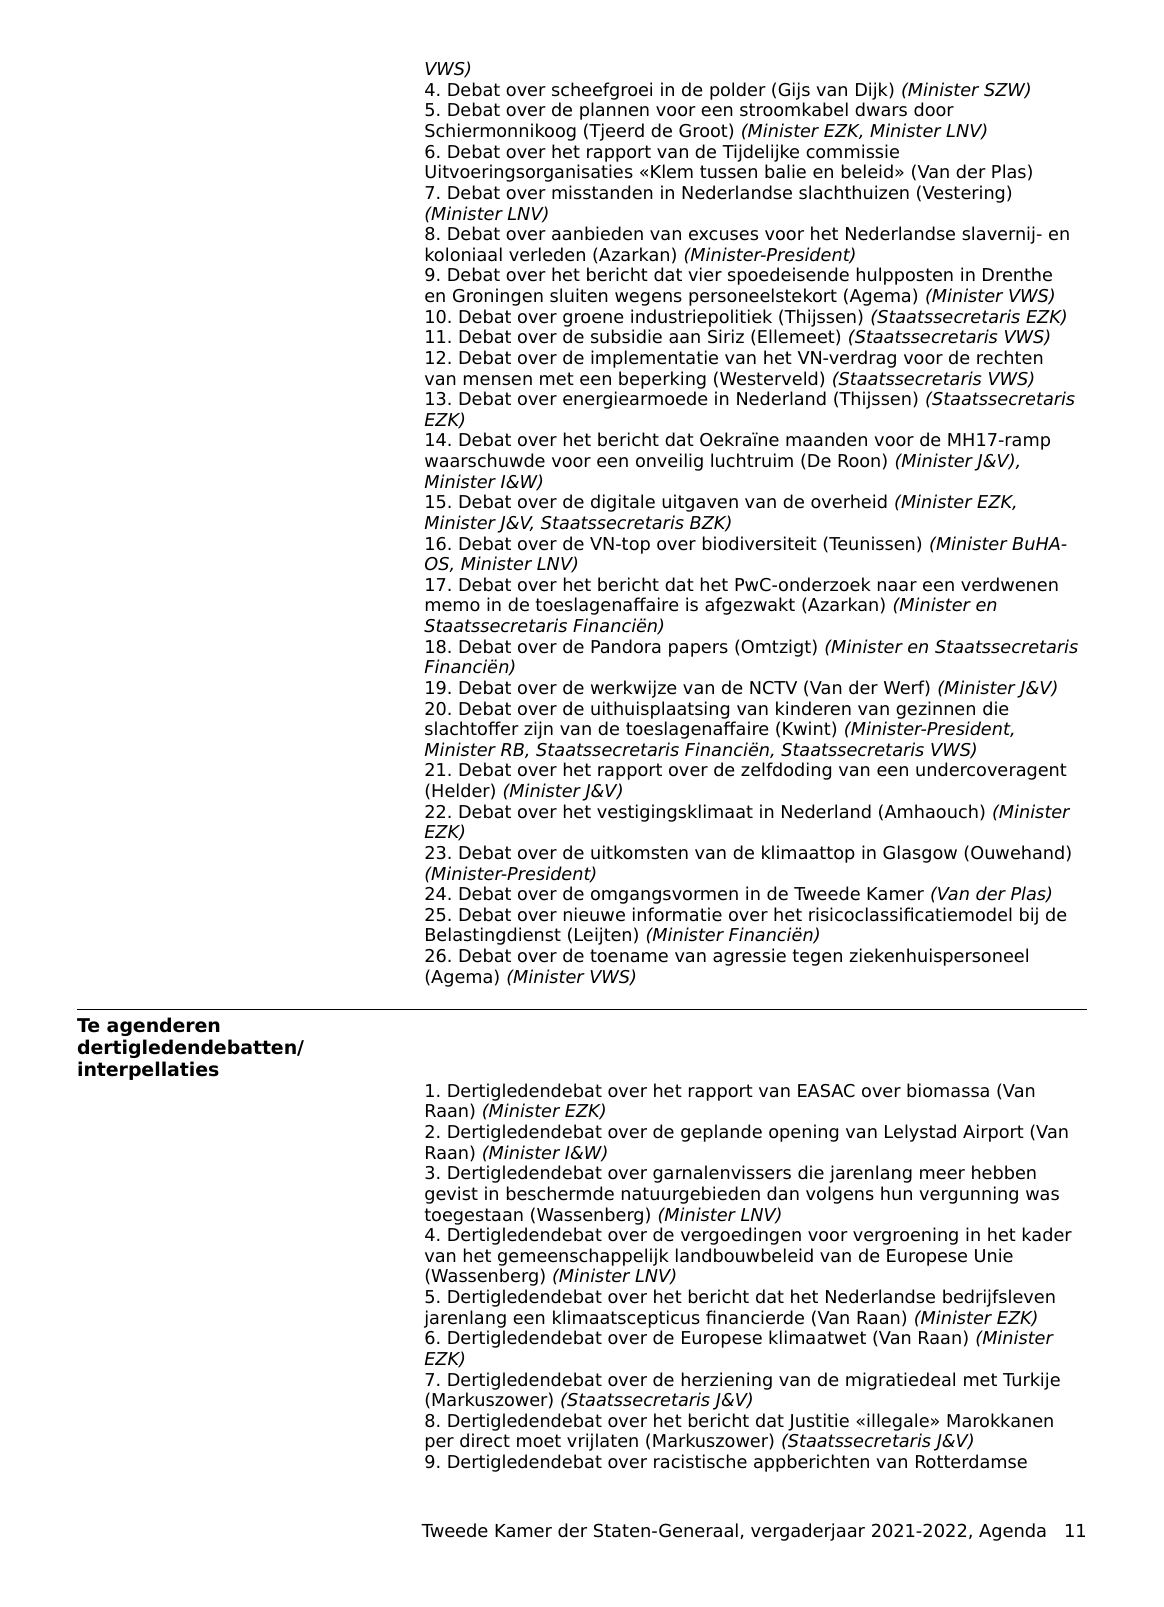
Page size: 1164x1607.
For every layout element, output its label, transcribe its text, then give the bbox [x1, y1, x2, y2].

table_header [418, 1010, 1087, 1081]
table_cell 19. Debat over de werkwijze van de NCTV (Van der Werf) (Minister J&V) [418, 678, 1087, 698]
table_cell [401, 389, 418, 430]
table_cell [77, 946, 401, 987]
table_cell 22. Debat over het vestigingsklimaat in Nederland (Amhaouch) (Minister EZK) [418, 802, 1087, 843]
table_cell [77, 100, 401, 142]
table_cell [77, 327, 401, 348]
table_cell [77, 389, 401, 430]
table_cell [77, 265, 401, 307]
table_cell [401, 1328, 418, 1369]
table_cell [77, 183, 401, 224]
table_cell [401, 1370, 418, 1411]
table_cell [77, 307, 401, 327]
table_cell 14. Debat over het bericht dat Oekraïne maanden voor de MH17-ramp waarschuwde voor een onveilig luchtruim (De Roon) (Minister J&V), Minister I&W) [418, 430, 1087, 492]
table_cell [401, 224, 418, 265]
table_cell [401, 760, 418, 802]
table_cell [401, 905, 418, 946]
table_cell [77, 760, 401, 802]
table_cell [401, 575, 418, 637]
table_cell [77, 1411, 401, 1452]
table_cell 18. Debat over de Pandora papers (Omtzigt) (Minister en Staatssecretaris Financiën) [418, 637, 1087, 678]
table_cell [401, 59, 418, 80]
table_cell [401, 534, 418, 575]
table_cell [401, 699, 418, 760]
table_cell [401, 307, 418, 327]
table_cell [77, 492, 401, 533]
table_cell [401, 884, 418, 905]
table_cell [401, 802, 418, 843]
table_cell [401, 946, 418, 987]
table_cell 3. Dertigledendebat over garnalenvissers die jarenlang meer hebben gevist in beschermde natuurgebieden dan volgens hun vergunning was toegestaan (Wassenberg) (Minister LNV) [418, 1163, 1087, 1225]
table_cell [401, 142, 418, 183]
table_cell [401, 678, 418, 698]
table_cell 12. Debat over de implementatie van het VN-verdrag voor de rechten van mensen met een beperking (Westerveld) (Staatssecretaris VWS) [418, 348, 1087, 389]
table_cell [77, 802, 401, 843]
table_cell 17. Debat over het bericht dat het PwC-onderzoek naar een verdwenen memo in de toeslagenaffaire is afgezwakt (Azarkan) (Minister en Staatssecretaris Financiën) [418, 575, 1087, 637]
table_cell 23. Debat over de uitkomsten van de klimaattop in Glasgow (Ouwehand) (Minister-President) [418, 843, 1087, 884]
table_cell [401, 1287, 418, 1328]
table_cell [401, 1081, 418, 1122]
table_cell [77, 1081, 401, 1122]
table_cell 4. Dertigledendebat over de vergoedingen voor vergroening in het kader van het gemeenschappelijk landbouwbeleid van de Europese Unie (Wassenberg) (Minister LNV) [418, 1225, 1087, 1287]
table_cell VWS) [418, 59, 1087, 80]
table_cell 4. Debat over scheefgroei in de polder (Gijs van Dijk) (Minister SZW) [418, 80, 1087, 100]
table_cell 9. Dertigledendebat over racistische appberichten van Rotterdamse [418, 1452, 1087, 1473]
table_cell [77, 1452, 401, 1473]
table_cell [77, 699, 401, 760]
table_cell 6. Debat over het rapport van de Tijdelijke commissie Uitvoeringsorganisaties «Klem tussen balie en beleid» (Van der Plas) [418, 142, 1087, 183]
table_cell [401, 1452, 418, 1473]
table_cell 26. Debat over de toename van agressie tegen ziekenhuispersoneel (Agema) (Minister VWS) [418, 946, 1087, 987]
table_cell [77, 575, 401, 637]
table_cell [401, 1225, 418, 1287]
table_cell [401, 843, 418, 884]
table_cell [77, 1225, 401, 1287]
table_cell [77, 430, 401, 492]
table_cell [401, 492, 418, 533]
table_cell [77, 534, 401, 575]
table_cell 6. Dertigledendebat over de Europese klimaatwet (Van Raan) (Minister EZK) [418, 1328, 1087, 1369]
table_cell [77, 905, 401, 946]
table_cell [77, 1122, 401, 1163]
table_cell [401, 348, 418, 389]
table_cell [401, 1122, 418, 1163]
table_cell [401, 430, 418, 492]
table_cell 8. Dertigledendebat over het bericht dat Justitie «illegale» Marokkanen per direct moet vrijlaten (Markuszower) (Staatssecretaris J&V) [418, 1411, 1087, 1452]
table_cell [77, 1370, 401, 1411]
table_cell [77, 142, 401, 183]
table_cell [77, 637, 401, 678]
table_cell 8. Debat over aanbieden van excuses voor het Nederlandse slavernij- en koloniaal verleden (Azarkan) (Minister-President) [418, 224, 1087, 265]
table_cell 10. Debat over groene industriepolitiek (Thijssen) (Staatssecretaris EZK) [418, 307, 1087, 327]
table_cell [401, 265, 418, 307]
table_cell 11. Debat over de subsidie aan Siriz (Ellemeet) (Staatssecretaris VWS) [418, 327, 1087, 348]
table_cell [77, 1163, 401, 1225]
table_cell 9. Debat over het bericht dat vier spoedeisende hulpposten in Drenthe en Groningen sluiten wegens personeelstekort (Agema) (Minister VWS) [418, 265, 1087, 307]
table_cell [77, 1287, 401, 1328]
table_cell [77, 843, 401, 884]
table_cell 24. Debat over de omgangsvormen in de Tweede Kamer (Van der Plas) [418, 884, 1087, 905]
table_cell [401, 183, 418, 224]
table_header [401, 1010, 418, 1081]
table_cell 5. Dertigledendebat over het bericht dat het Nederlandse bedrijfsleven jarenlang een klimaatscepticus financierde (Van Raan) (Minister EZK) [418, 1287, 1087, 1328]
table_cell [77, 884, 401, 905]
table_cell 7. Dertigledendebat over de herziening van de migratiedeal met Turkije (Markuszower) (Staatssecretaris J&V) [418, 1370, 1087, 1411]
table_cell [401, 327, 418, 348]
table_cell [77, 348, 401, 389]
table_cell [77, 1328, 401, 1369]
table_cell [401, 637, 418, 678]
table_cell 1. Dertigledendebat over het rapport van EASAC over biomassa (Van Raan) (Minister EZK) [418, 1081, 1087, 1122]
table_cell [77, 224, 401, 265]
table_cell 21. Debat over het rapport over de zelfdoding van een undercoveragent (Helder) (Minister J&V) [418, 760, 1087, 802]
table_cell [401, 1411, 418, 1452]
table_cell [401, 1163, 418, 1225]
table_cell [77, 59, 401, 80]
table_cell 16. Debat over de VN-top over biodiversiteit (Teunissen) (Minister BuHA-OS, Minister LNV) [418, 534, 1087, 575]
table_cell 5. Debat over de plannen voor een stroomkabel dwars door Schiermonnikoog (Tjeerd de Groot) (Minister EZK, Minister LNV) [418, 100, 1087, 142]
table_cell 2. Dertigledendebat over de geplande opening van Lelystad Airport (Van Raan) (Minister I&W) [418, 1122, 1087, 1163]
table_cell [401, 80, 418, 100]
table_cell [77, 678, 401, 698]
table_cell 7. Debat over misstanden in Nederlandse slachthuizen (Vestering) (Minister LNV) [418, 183, 1087, 224]
table_cell 25. Debat over nieuwe informatie over het risicoclassificatiemodel bij de Belastingdienst (Leijten) (Minister Financiën) [418, 905, 1087, 946]
table_header Te agenderen dertigledendebatten/ interpellaties [77, 1010, 401, 1081]
table_cell 15. Debat over de digitale uitgaven van de overheid (Minister EZK, Minister J&V, Staatssecretaris BZK) [418, 492, 1087, 533]
table_cell 20. Debat over de uithuisplaatsing van kinderen van gezinnen die slachtoffer zijn van de toeslagenaffaire (Kwint) (Minister-President, Minister RB, Staatssecretaris Financiën, Staatssecretaris VWS) [418, 699, 1087, 760]
table_cell [401, 100, 418, 142]
table_cell [77, 80, 401, 100]
table_cell 13. Debat over energiearmoede in Nederland (Thijssen) (Staatssecretaris EZK) [418, 389, 1087, 430]
